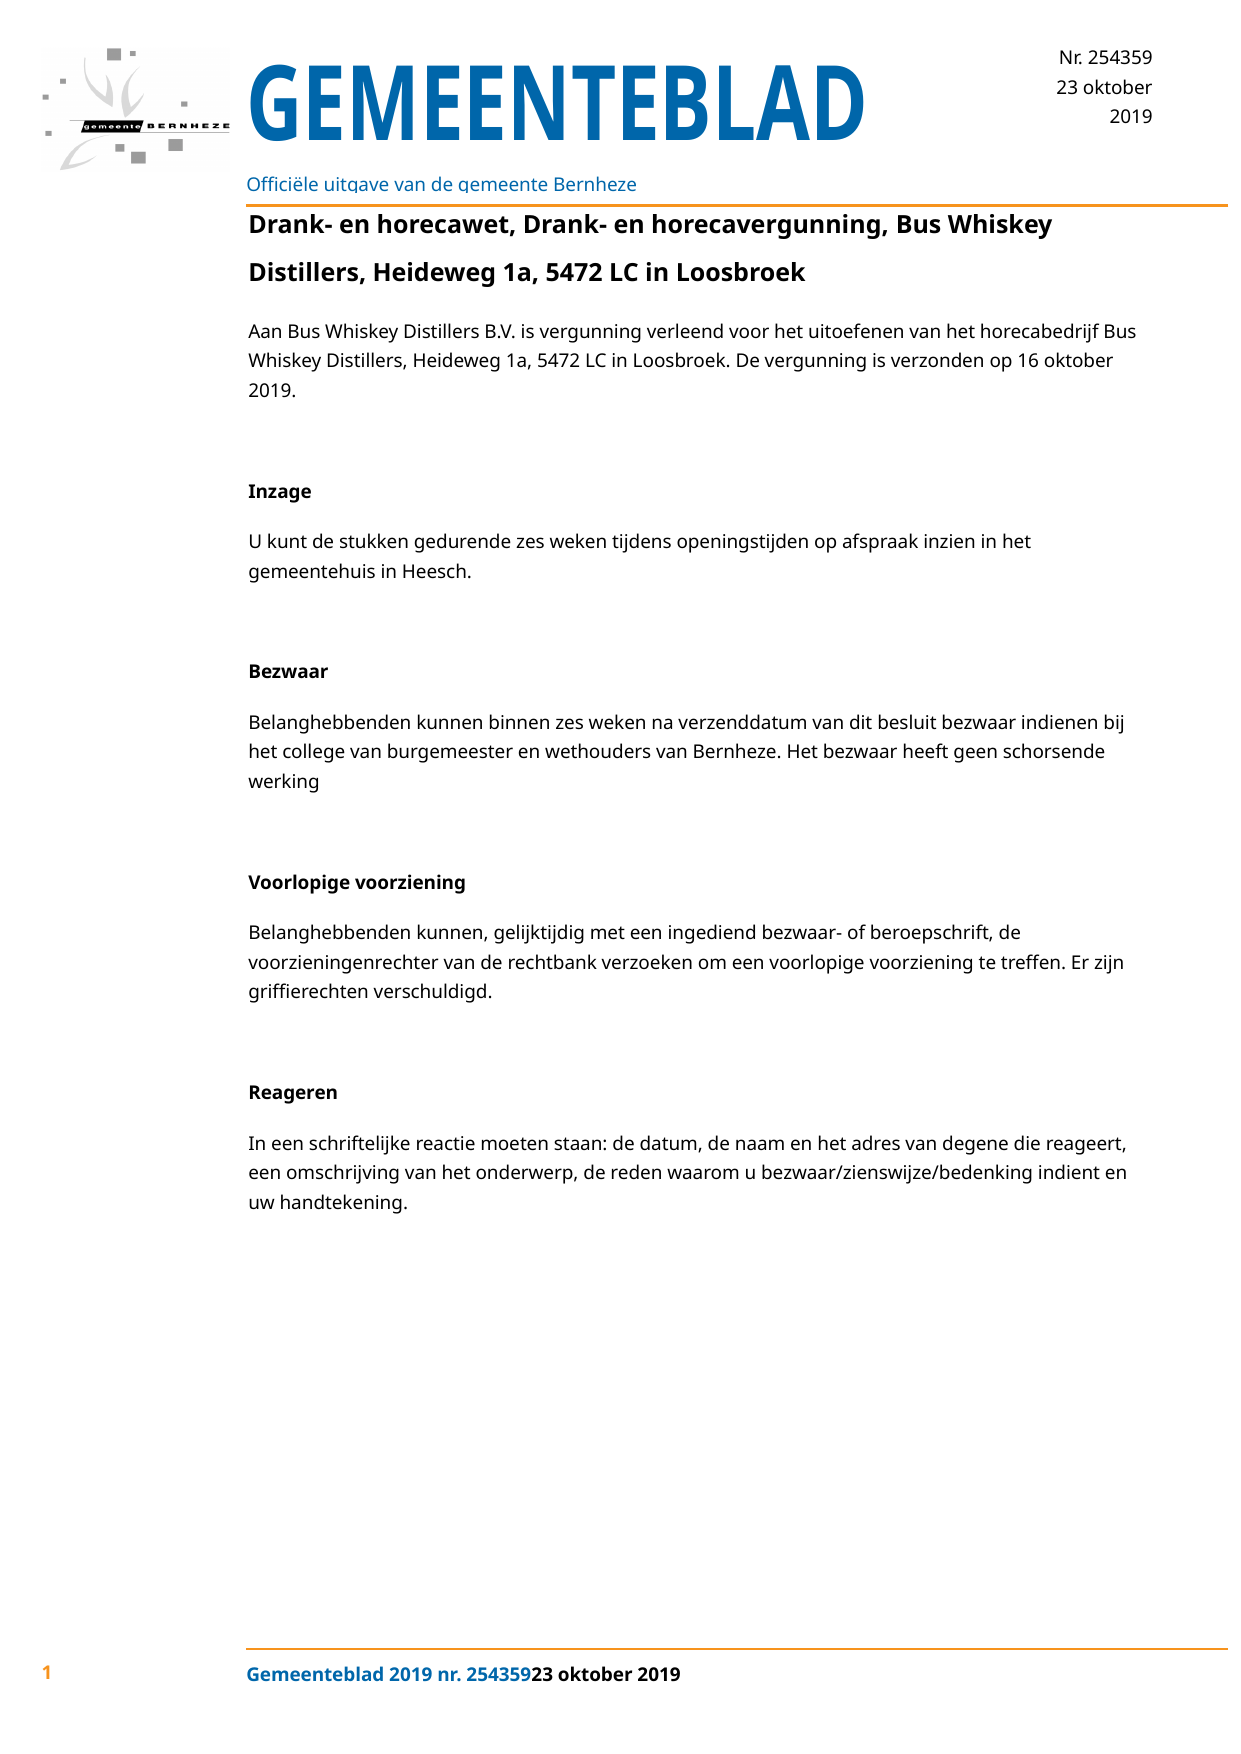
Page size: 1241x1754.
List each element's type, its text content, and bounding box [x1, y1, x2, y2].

text Belanghebbenden kunnen, gelijktijdig met een ingediend bezwaar- of beroepschrift, de voorzieningenrechter van de rechtbank verzoeken om een voorlopige voorziening te treffen. Er zijn griffierechten verschuldigd. [248, 919, 1152, 1004]
text Reageren [248, 1079, 1152, 1105]
text Aan Bus Whiskey Distillers B.V. is vergunning verleend voor het uitoefenen van het horecabedrijf Bus Whiskey Distillers, Heideweg 1a, 5472 LC in Loosbroek. De vergunning is verzonden op 16 oktober 2019. [248, 318, 1152, 403]
text Drank- en horecawet, Drank- en horecavergunning, Bus Whiskey Distillers, Heideweg 1a, 5472 LC in Loosbroek [248, 207, 1152, 288]
text U kunt de stukken gedurende zes weken tijdens openingstijden op afspraak inzien in het gemeentehuis in Heesch. [248, 528, 1152, 584]
text Belanghebbenden kunnen binnen zes weken na verzenddatum van dit besluit bezwaar indienen bij het college van burgemeester en wethouders van Bernheze. Het bezwaar heeft geen schorsende werking [248, 709, 1152, 794]
text Inzage [248, 478, 1152, 504]
text In een schriftelijke reactie moeten staan: de datum, de naam en het adres van degene die reageert, een omschrijving van het onderwerp, de reden waarom u bezwaar/zienswijze/bedenking indient en uw handtekening. [248, 1130, 1152, 1215]
picture [41, 47, 231, 172]
text Bezwaar [248, 659, 1152, 684]
text Voorlopige voorziening [248, 869, 1152, 895]
